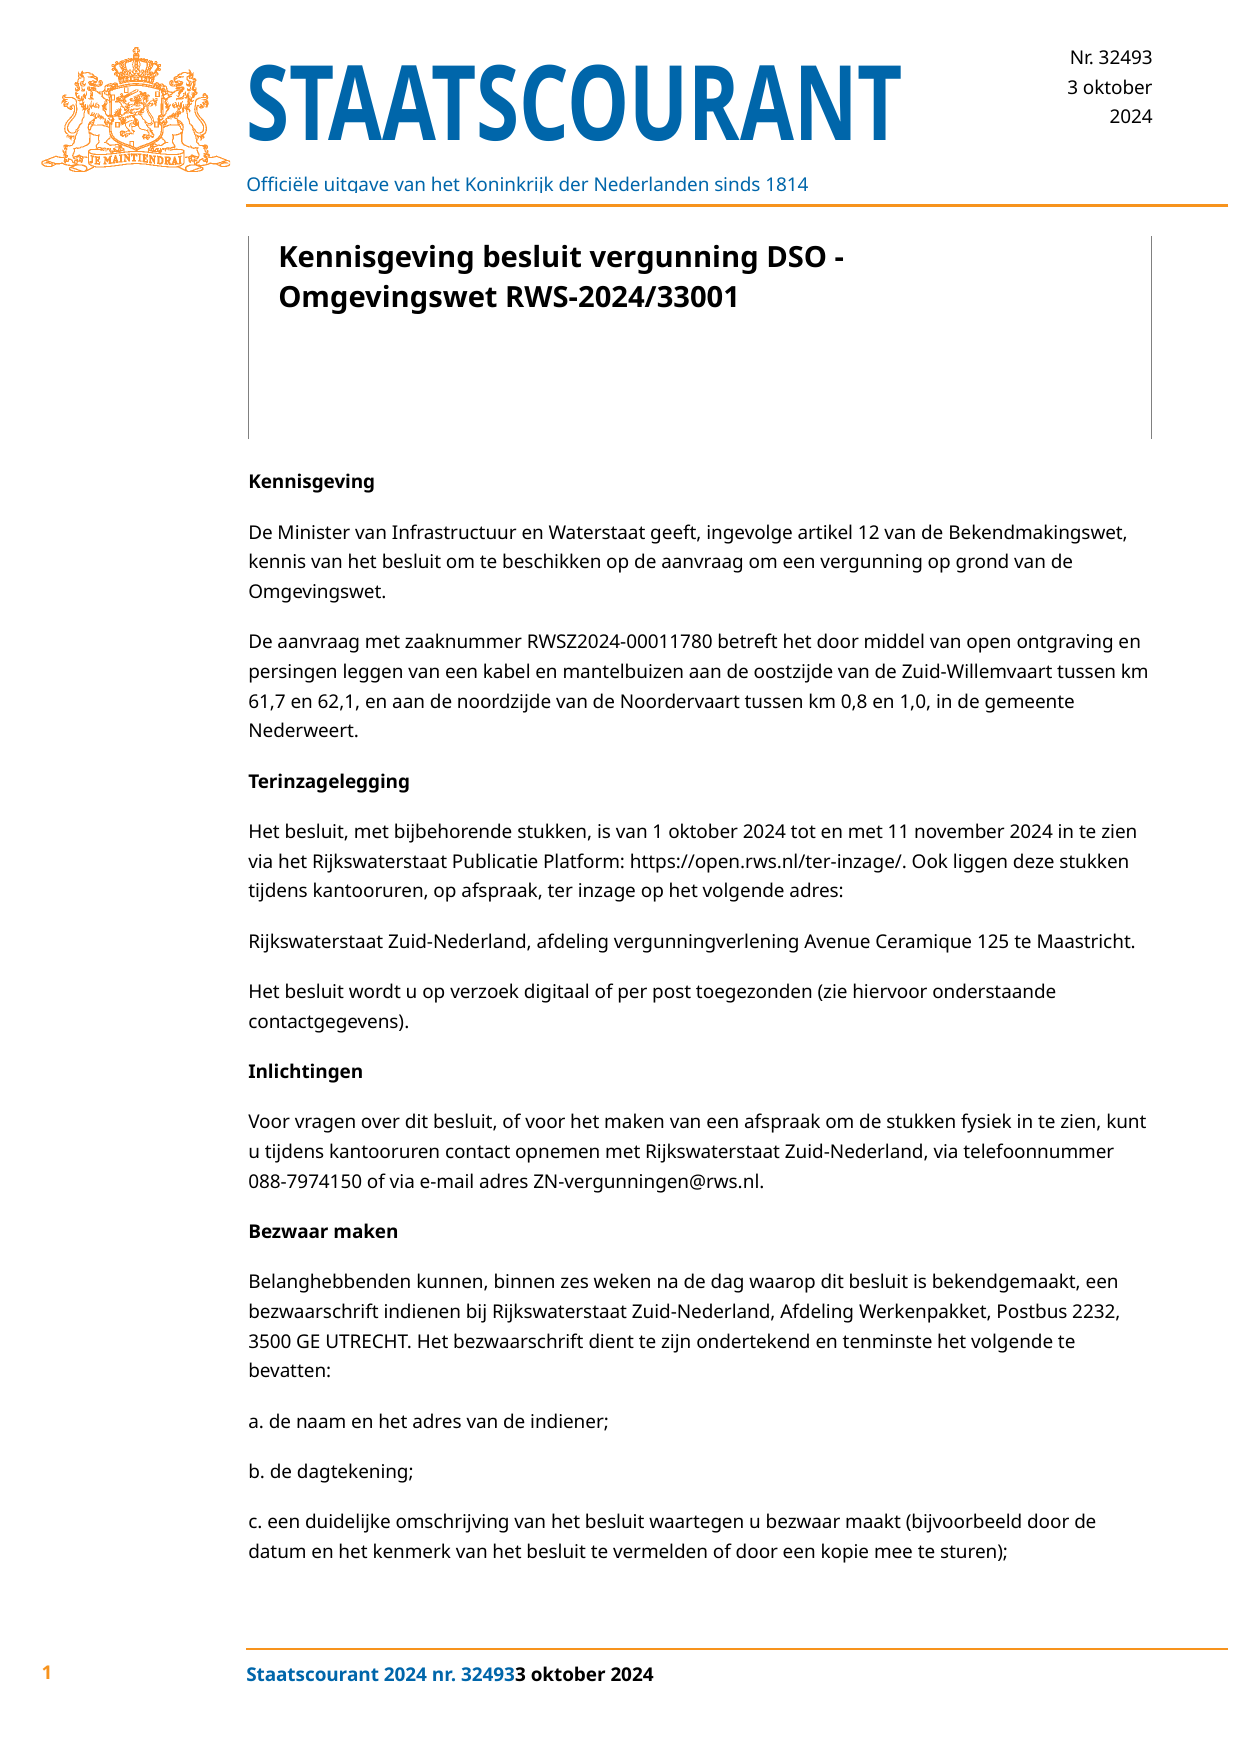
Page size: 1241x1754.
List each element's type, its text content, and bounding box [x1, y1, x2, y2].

picture [41, 47, 231, 172]
text Het besluit wordt u op verzoek digitaal of per post toegezonden (zie hiervoor onderstaande contactgegevens). [248, 978, 1152, 1033]
text De Minister van Infrastructuur en Waterstaat geeft, ingevolge artikel 12 van de Bekendmakingswet, kennis van het besluit om te beschikken op de aanvraag om een vergunning op grond van de Omgevingswet. [248, 519, 1152, 604]
table_header [850, 414, 1151, 439]
text Bezwaar maken [248, 1218, 1152, 1244]
picture [912, 236, 1090, 414]
table_header Kennisgeving besluit vergunning DSO - Omgevingswet RWS-2024/33001 [249, 236, 850, 439]
text Inlichtingen [248, 1058, 1152, 1084]
table_header [850, 236, 912, 413]
text Het besluit, met bijbehorende stukken, is van 1 oktober 2024 tot en met 11 november 2024 in te zien via het Rijkswaterstaat Publicatie Platform: https://open.rws.nl/ter-inzage/. Ook liggen deze stukken tijdens kantooruren, op afspraak, ter inzage op het volgende adres: [248, 818, 1152, 903]
text Kennisgeving [248, 469, 1152, 494]
text Rijkswaterstaat Zuid-Nederland, afdeling vergunningverlening Avenue Ceramique 125 te Maastricht. [248, 928, 1152, 953]
text c. een duidelijke omschrijving van het besluit waartegen u bezwaar maakt (bijvoorbeeld door de datum en het kenmerk van het besluit te vermelden of door een kopie mee te sturen); [248, 1509, 1152, 1564]
text Voor vragen over dit besluit, of voor het maken van een afspraak om de stukken fysiek in te zien, kunt u tijdens kantooruren contact opnemen met Rijkswaterstaat Zuid-Nederland, via telefoonnummer 088-7974150 of via e-mail adres ZN-vergunningen@rws.nl. [248, 1109, 1152, 1193]
text a. de naam en het adres van de indiener; [248, 1408, 1152, 1433]
text De aanvraag met zaaknummer RWSZ2024-00011780 betreft het door middel van open ontgraving en persingen leggen van een kabel en mantelbuizen aan de oostzijde van de Zuid-Willemvaart tussen km 61,7 en 62,1, en aan de noordzijde van de Noordervaart tussen km 0,8 en 1,0, in de gemeente Nederweert. [248, 629, 1152, 743]
text Belanghebbenden kunnen, binnen zes weken na de dag waarop dit besluit is bekendgemaakt, een bezwaarschrift indienen bij Rijkswaterstaat Zuid-Nederland, Afdeling Werkenpakket, Postbus 2232, 3500 GE UTRECHT. Het bezwaarschrift dient te zijn ondertekend en tenminste het volgende te bevatten: [248, 1269, 1152, 1383]
text b. de dagtekening; [248, 1458, 1152, 1484]
table_header [1090, 236, 1151, 413]
text Terinzagelegging [248, 768, 1152, 793]
